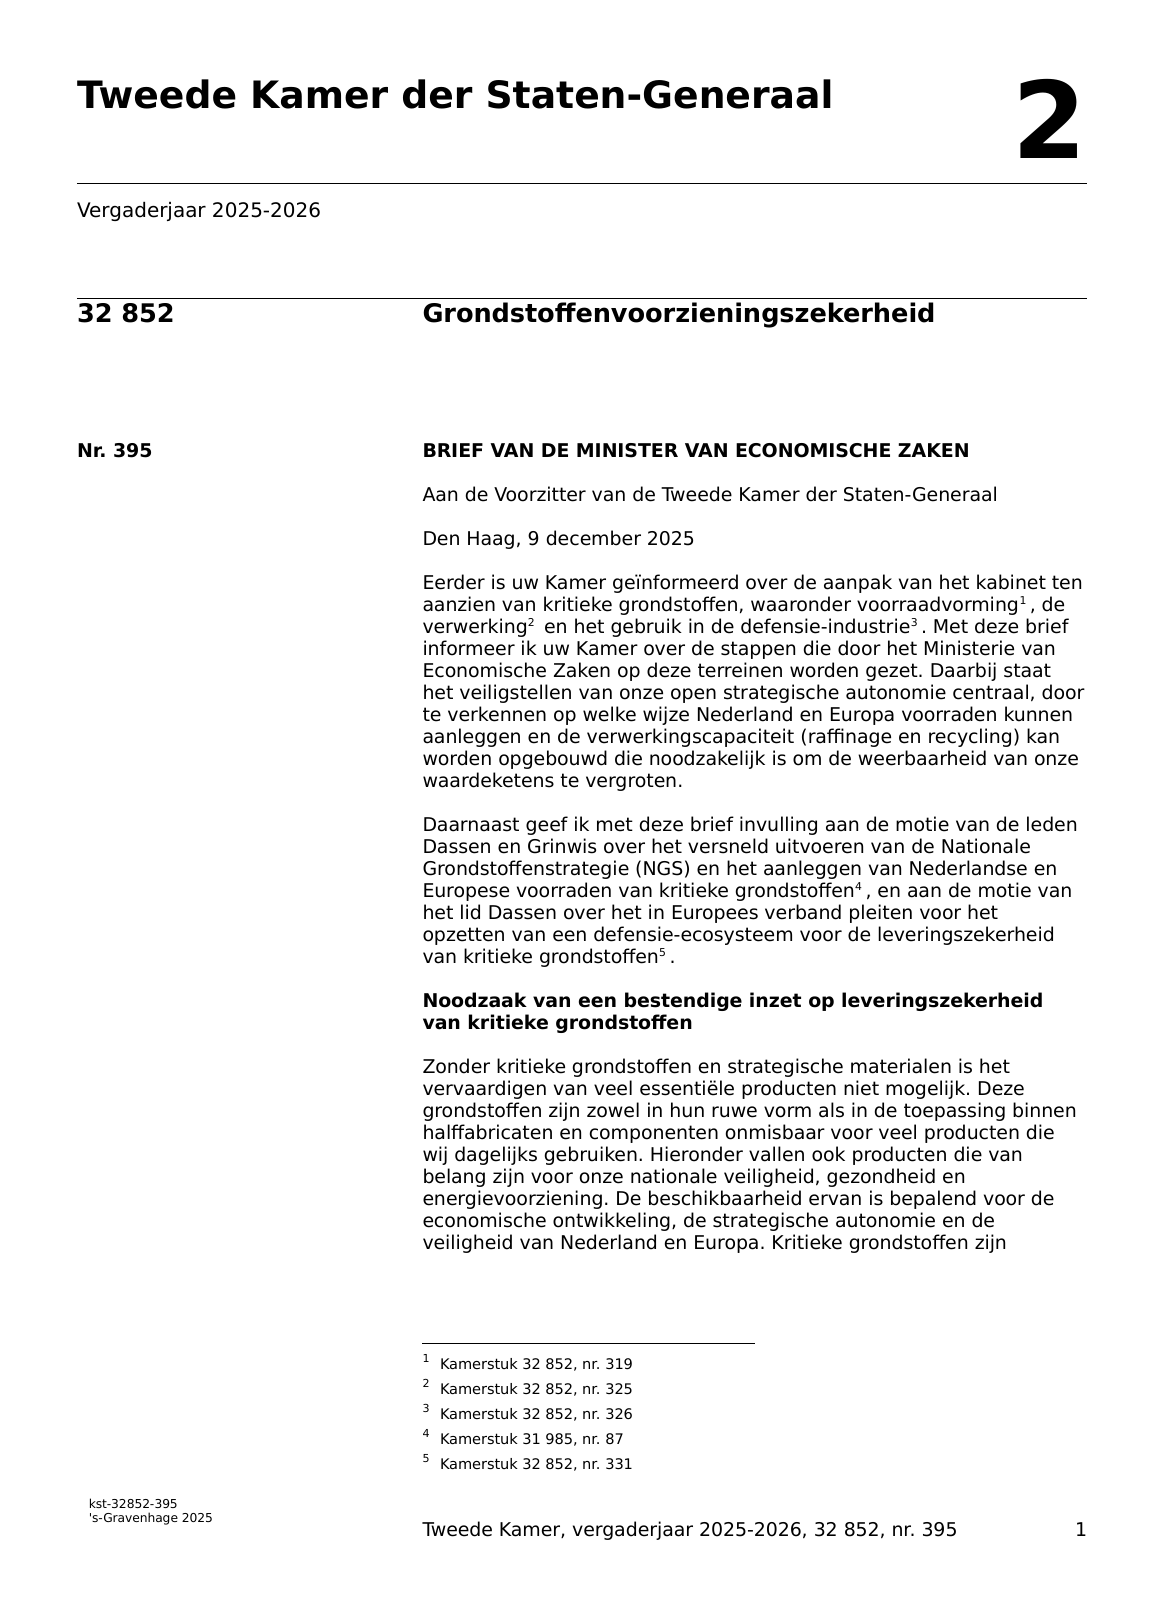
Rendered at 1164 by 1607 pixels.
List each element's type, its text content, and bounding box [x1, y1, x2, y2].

text Den Haag, 9 december 2025 [422, 528, 1087, 550]
text Kamerstuk 32 852, nr. 331 [422, 1452, 1087, 1474]
text 's-Gravenhage 2025 [88, 1511, 323, 1525]
text Zonder kritieke grondstoffen en strategische materialen is het vervaardigen van veel essentiële producten niet mogelijk. Deze grondstoffen zijn zowel in hun ruwe vorm als in de toepassing binnen halffabricaten en componenten onmisbaar voor veel producten die wij dagelijks gebruiken. Hieronder vallen ook producten die van belang zijn voor onze nationale veiligheid, gezondheid en energievoorziening. De beschikbaarheid ervan is bepalend voor de economische ontwikkeling, de strategische autonomie en de veiligheid van Nederland en Europa. Kritieke grondstoffen zijn [422, 1056, 1087, 1254]
table_cell Vergaderjaar 2025-2026 [77, 184, 1087, 298]
text Kamerstuk 32 852, nr. 319 [422, 1352, 1087, 1374]
text Aan de Voorzitter van de Tweede Kamer der Staten-Generaal [422, 484, 1087, 506]
table_header Tweede Kamer der Staten-Generaal [77, 59, 886, 183]
subtitle 32 852 Grondstoffenvoorzieningszekerheid [77, 299, 1087, 329]
text Daarnaast geef ik met deze brief invulling aan de motie van de leden Dassen en Grinwis over het versneld uitvoeren van de Nationale Grondstoffenstrategie (NGS) en het aanleggen van Nederlandse en Europese voorraden van kritieke grondstoffen, en aan de motie van het lid Dassen over het in Europees verband pleiten voor het opzetten van een defensie-ecosysteem voor de leveringszekerheid van kritieke grondstoffen. [422, 814, 1087, 968]
text kst-32852-395 [88, 1497, 323, 1511]
text Kamerstuk 31 985, nr. 87 [422, 1427, 1087, 1449]
text Eerder is uw Kamer geïnformeerd over de aanpak van het kabinet ten aanzien van kritieke grondstoffen, waaronder voorraadvorming, de verwerking en het gebruik in de defensie-industrie. Met deze brief informeer ik uw Kamer over de stappen die door het Ministerie van Economische Zaken op deze terreinen worden gezet. Daarbij staat het veiligstellen van onze open strategische autonomie centraal, door te verkennen op welke wijze Nederland en Europa voorraden kunnen aanleggen en de verwerkingscapaciteit (raffinage en recycling) kan worden opgebouwd die noodzakelijk is om de weerbaarheid van onze waardeketens te vergroten. [422, 572, 1087, 792]
subtitle Noodzaak van een bestendige inzet op leveringszekerheid van kritieke grondstoffen [422, 990, 1087, 1034]
subtitle Nr. 395 BRIEF VAN DE MINISTER VAN ECONOMISCHE ZAKEN [77, 440, 1087, 462]
text Kamerstuk 32 852, nr. 326 [422, 1402, 1087, 1424]
table_header 2 [886, 59, 1087, 183]
text Kamerstuk 32 852, nr. 325 [422, 1377, 1087, 1399]
